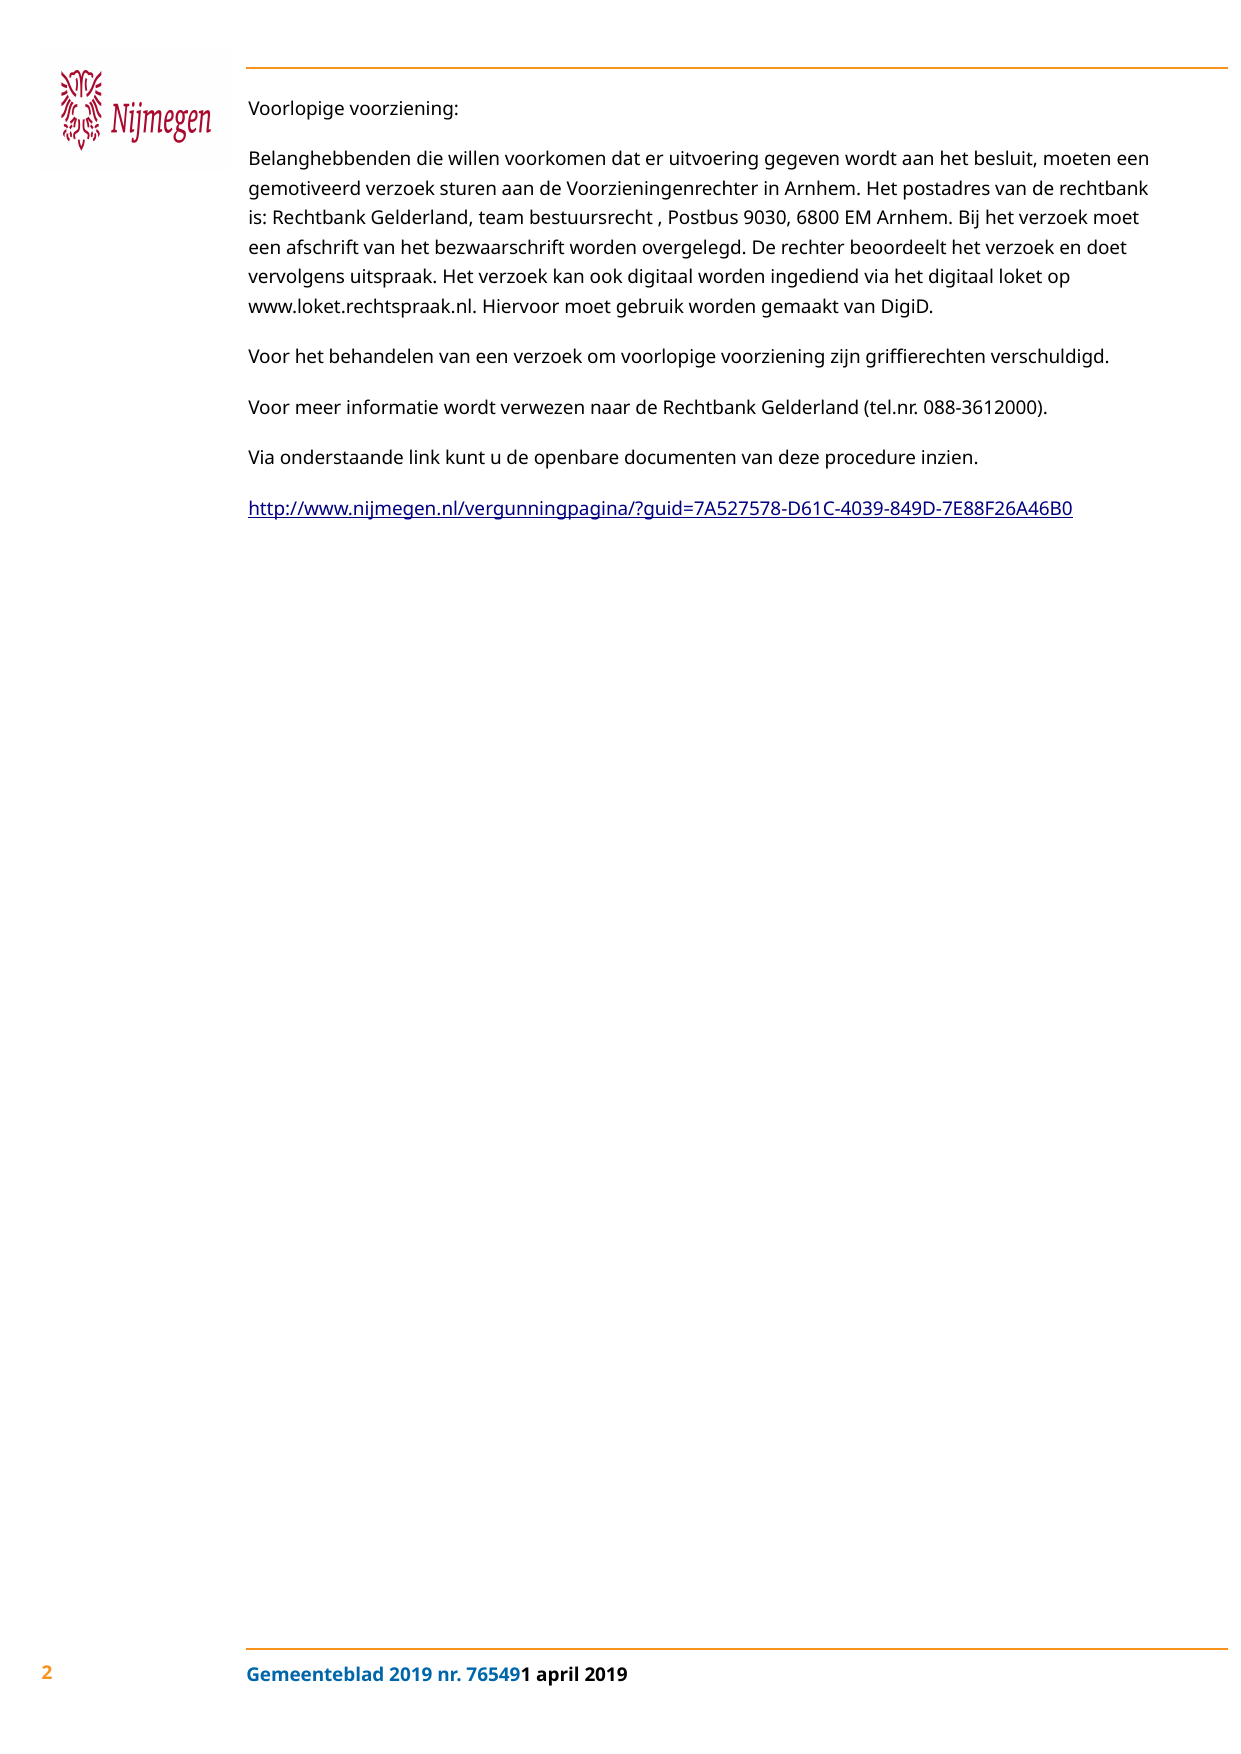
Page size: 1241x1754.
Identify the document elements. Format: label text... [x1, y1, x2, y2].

text Voor meer informatie wordt verwezen naar de Rechtbank Gelderland (tel.nr. 088-3612000). [248, 394, 1152, 420]
picture [41, 47, 231, 172]
text http://www.nijmegen.nl/vergunningpagina/?guid=7A527578-D61C-4039-849D-7E88F26A46B0 [248, 495, 1152, 521]
text Via onderstaande link kunt u de openbare documenten van deze procedure inzien. [248, 444, 1152, 470]
text Voorlopige voorziening: [248, 95, 1152, 121]
text Voor het behandelen van een verzoek om voorlopige voorziening zijn griffierechten verschuldigd. [248, 343, 1152, 369]
text Belanghebbenden die willen voorkomen dat er uitvoering gegeven wordt aan het besluit, moeten een gemotiveerd verzoek sturen aan de Voorzieningenrechter in Arnhem. Het postadres van de rechtbank is: Rechtbank Gelderland, team bestuursrecht , Postbus 9030, 6800 EM Arnhem. Bij het verzoek moet een afschrift van het bezwaarschrift worden overgelegd. De rechter beoordeelt het verzoek en doet vervolgens uitspraak. Het verzoek kan ook digitaal worden ingediend via het digitaal loket op www.loket.rechtspraak.nl. Hiervoor moet gebruik worden gemaakt van DigiD. [248, 145, 1152, 319]
